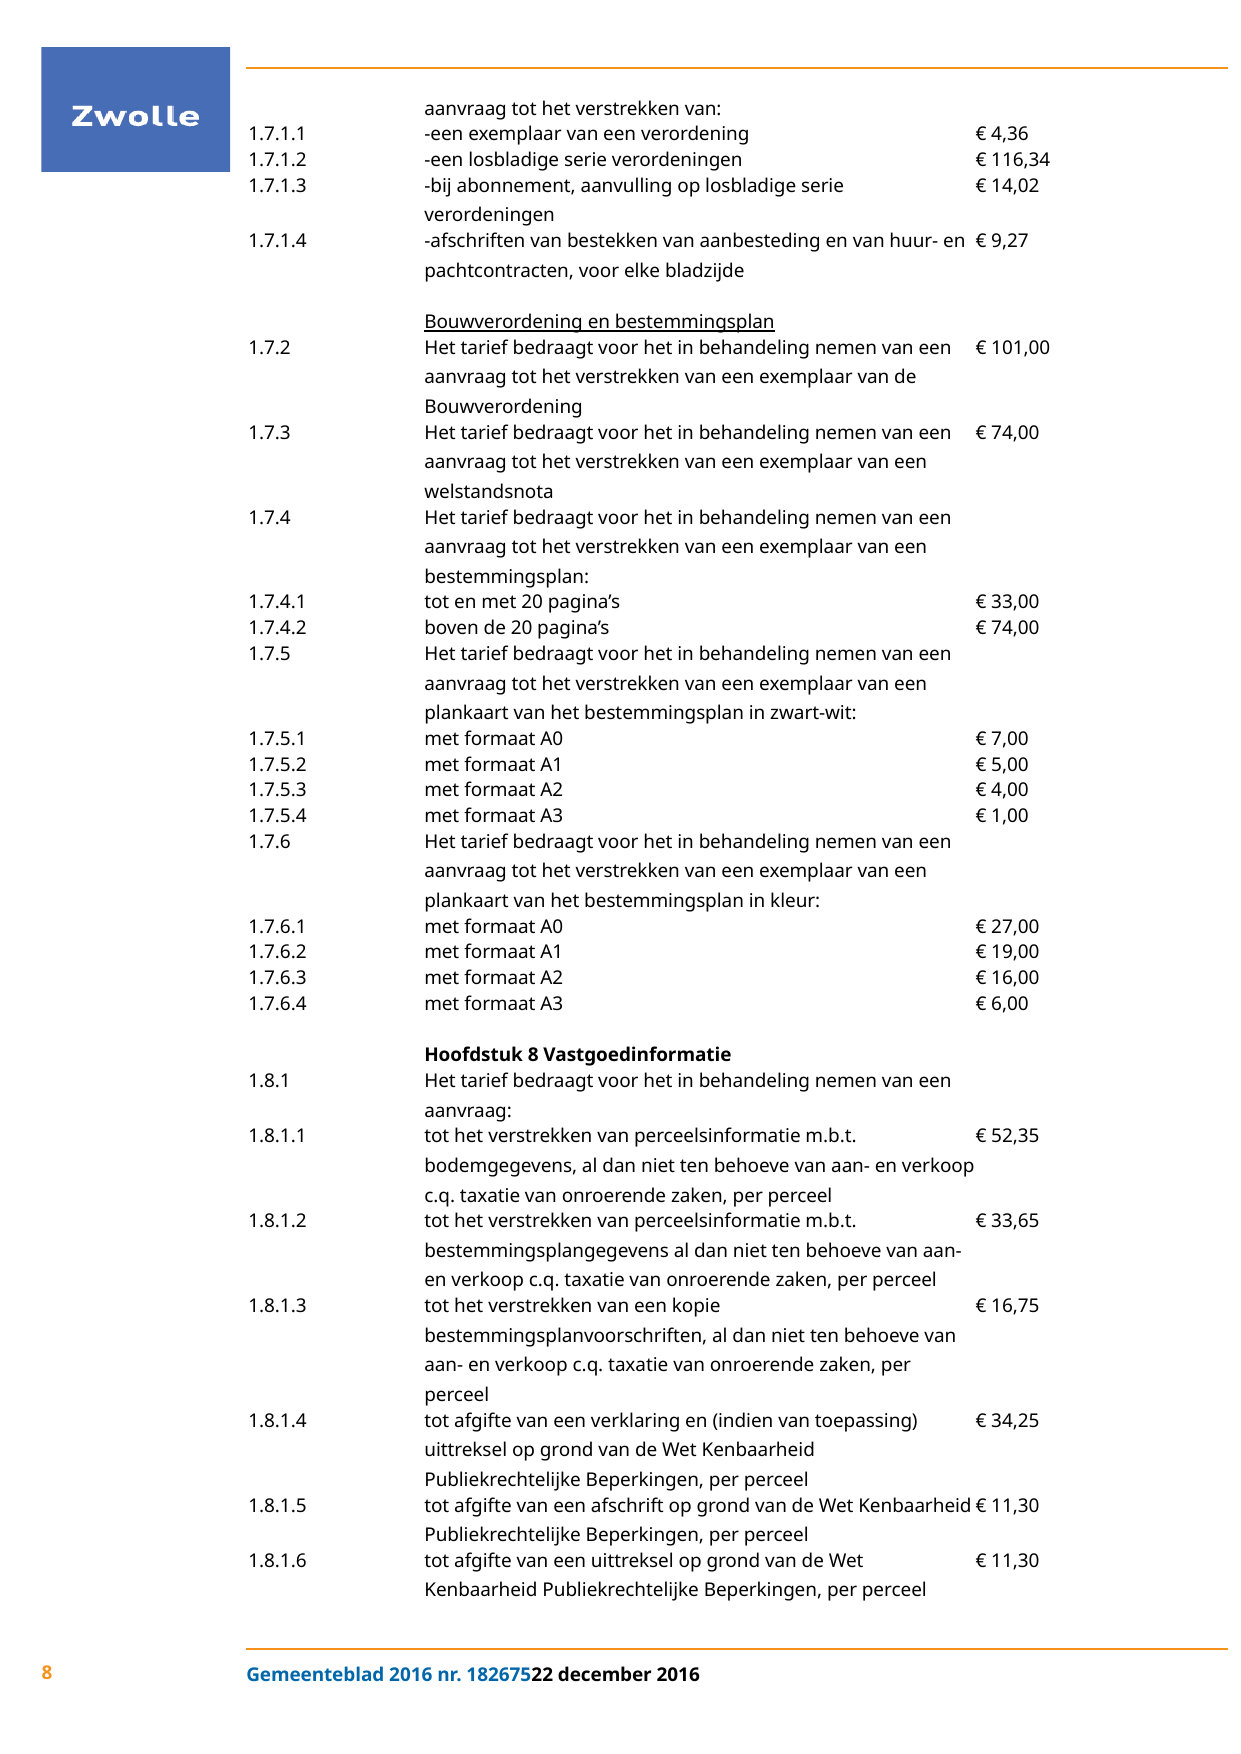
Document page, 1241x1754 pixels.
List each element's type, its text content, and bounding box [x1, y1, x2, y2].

table_cell tot het verstrekken van perceelsinformatie m.b.t. bodemgegevens, al dan niet ten behoeve van aan- en verkoop c.q. taxatie van onroerende zaken, per perceel [424, 1123, 975, 1207]
table_cell € 33,00 [975, 589, 1152, 614]
table_cell tot afgifte van een uittreksel op grond van de Wet Kenbaarheid Publiekrechtelijke Beperkingen, per perceel [424, 1547, 975, 1602]
table_cell tot en met 20 pagina’s [424, 589, 975, 614]
table_cell 1.7.5.3 [248, 777, 424, 802]
table_cell aanvraag tot het verstrekken van: [424, 95, 975, 121]
table_cell tot afgifte van een afschrift op grond van de Wet Kenbaarheid Publiekrechtelijke Beperkingen, per perceel [424, 1492, 975, 1547]
table_cell € 19,00 [975, 939, 1152, 964]
table_cell 1.7.5 [248, 640, 424, 725]
table_cell 1.8.1.5 [248, 1492, 424, 1547]
table_cell [975, 1067, 1152, 1123]
table_cell € 74,00 [975, 615, 1152, 640]
table_cell 1.8.1 [248, 1067, 424, 1123]
table_cell € 33,65 [975, 1208, 1152, 1292]
table_cell € 27,00 [975, 913, 1152, 939]
table_cell Het tarief bedraagt voor het in behandeling nemen van een aanvraag: [424, 1067, 975, 1123]
table_cell € 34,25 [975, 1407, 1152, 1492]
table_cell Het tarief bedraagt voor het in behandeling nemen van een aanvraag tot het verstrekken van een exemplaar van een bestemmingsplan: [424, 504, 975, 589]
table_cell [975, 95, 1152, 121]
table_cell € 6,00 [975, 990, 1152, 1016]
table_cell [248, 283, 424, 308]
table_cell [975, 828, 1152, 913]
table_cell 1.7.5.1 [248, 725, 424, 751]
table_cell [975, 640, 1152, 725]
table_cell € 4,00 [975, 777, 1152, 802]
table_cell [975, 283, 1152, 308]
table_cell € 74,00 [975, 419, 1152, 504]
table_cell 1.7.5.4 [248, 802, 424, 828]
table_cell [975, 1042, 1152, 1067]
table_cell € 16,75 [975, 1293, 1152, 1407]
table_cell 1.7.3 [248, 419, 424, 504]
table_cell 1.8.1.4 [248, 1407, 424, 1492]
table_cell met formaat A0 [424, 725, 975, 751]
table_cell met formaat A1 [424, 939, 975, 964]
table_cell 1.7.6.3 [248, 964, 424, 990]
table_cell [424, 283, 975, 308]
table_cell 1.7.1.3 [248, 172, 424, 227]
table_cell -bij abonnement, aanvulling op losbladige serie verordeningen [424, 172, 975, 227]
table_cell 1.7.5.2 [248, 751, 424, 777]
table_cell 1.7.6 [248, 828, 424, 913]
table_cell € 116,34 [975, 146, 1152, 172]
table_cell Bouwverordening en bestemmingsplan [424, 308, 975, 334]
table_cell € 5,00 [975, 751, 1152, 777]
table_cell met formaat A0 [424, 913, 975, 939]
table_cell € 1,00 [975, 802, 1152, 828]
table_cell 1.7.4 [248, 504, 424, 589]
table_cell 1.7.1.2 [248, 146, 424, 172]
table_cell [424, 1016, 975, 1042]
table_cell 1.7.4.2 [248, 615, 424, 640]
table_cell € 7,00 [975, 725, 1152, 751]
table_cell 1.7.1.4 [248, 227, 424, 283]
table_cell € 16,00 [975, 964, 1152, 990]
table_cell 1.8.1.2 [248, 1208, 424, 1292]
table_cell Het tarief bedraagt voor het in behandeling nemen van een aanvraag tot het verstrekken van een exemplaar van een plankaart van het bestemmingsplan in kleur: [424, 828, 975, 913]
table_cell Hoofdstuk 8 Vastgoedinformatie [424, 1042, 975, 1067]
table_cell tot het verstrekken van perceelsinformatie m.b.t. bestemmingsplangegevens al dan niet ten behoeve van aan- en verkoop c.q. taxatie van onroerende zaken, per perceel [424, 1208, 975, 1292]
table_cell € 4,36 [975, 121, 1152, 146]
table_cell [975, 1016, 1152, 1042]
table_cell 1.8.1.6 [248, 1547, 424, 1602]
table_cell € 11,30 [975, 1547, 1152, 1602]
table_cell Het tarief bedraagt voor het in behandeling nemen van een aanvraag tot het verstrekken van een exemplaar van een welstandsnota [424, 419, 975, 504]
table_cell € 101,00 [975, 334, 1152, 419]
table_cell € 14,02 [975, 172, 1152, 227]
table_cell € 9,27 [975, 227, 1152, 283]
table_cell -een exemplaar van een verordening [424, 121, 975, 146]
table_cell met formaat A2 [424, 777, 975, 802]
table_cell met formaat A1 [424, 751, 975, 777]
table_cell 1.7.4.1 [248, 589, 424, 614]
table_cell met formaat A3 [424, 990, 975, 1016]
table_cell [248, 308, 424, 334]
table_cell Het tarief bedraagt voor het in behandeling nemen van een aanvraag tot het verstrekken van een exemplaar van de Bouwverordening [424, 334, 975, 419]
table_cell [248, 95, 424, 121]
table_cell [248, 1016, 424, 1042]
table_cell € 11,30 [975, 1492, 1152, 1547]
table_cell met formaat A2 [424, 964, 975, 990]
table_cell 1.8.1.3 [248, 1293, 424, 1407]
table_cell tot het verstrekken van een kopie bestemmingsplanvoorschriften, al dan niet ten behoeve van aan- en verkoop c.q. taxatie van onroerende zaken, per perceel [424, 1293, 975, 1407]
table_cell met formaat A3 [424, 802, 975, 828]
table_cell [975, 504, 1152, 589]
picture [41, 47, 231, 172]
table_cell 1.7.6.2 [248, 939, 424, 964]
table_cell -een losbladige serie verordeningen [424, 146, 975, 172]
table_cell -afschriften van bestekken van aanbesteding en van huur- en pachtcontracten, voor elke bladzijde [424, 227, 975, 283]
table_cell 1.7.1.1 [248, 121, 424, 146]
table_cell [975, 308, 1152, 334]
table_cell 1.7.6.4 [248, 990, 424, 1016]
table_cell € 52,35 [975, 1123, 1152, 1207]
table_cell boven de 20 pagina’s [424, 615, 975, 640]
table_cell [248, 1042, 424, 1067]
table_cell 1.8.1.1 [248, 1123, 424, 1207]
table_cell tot afgifte van een verklaring en (indien van toepassing) uittreksel op grond van de Wet Kenbaarheid Publiekrechtelijke Beperkingen, per perceel [424, 1407, 975, 1492]
table_cell 1.7.2 [248, 334, 424, 419]
table_cell Het tarief bedraagt voor het in behandeling nemen van een aanvraag tot het verstrekken van een exemplaar van een plankaart van het bestemmingsplan in zwart-wit: [424, 640, 975, 725]
table_cell 1.7.6.1 [248, 913, 424, 939]
